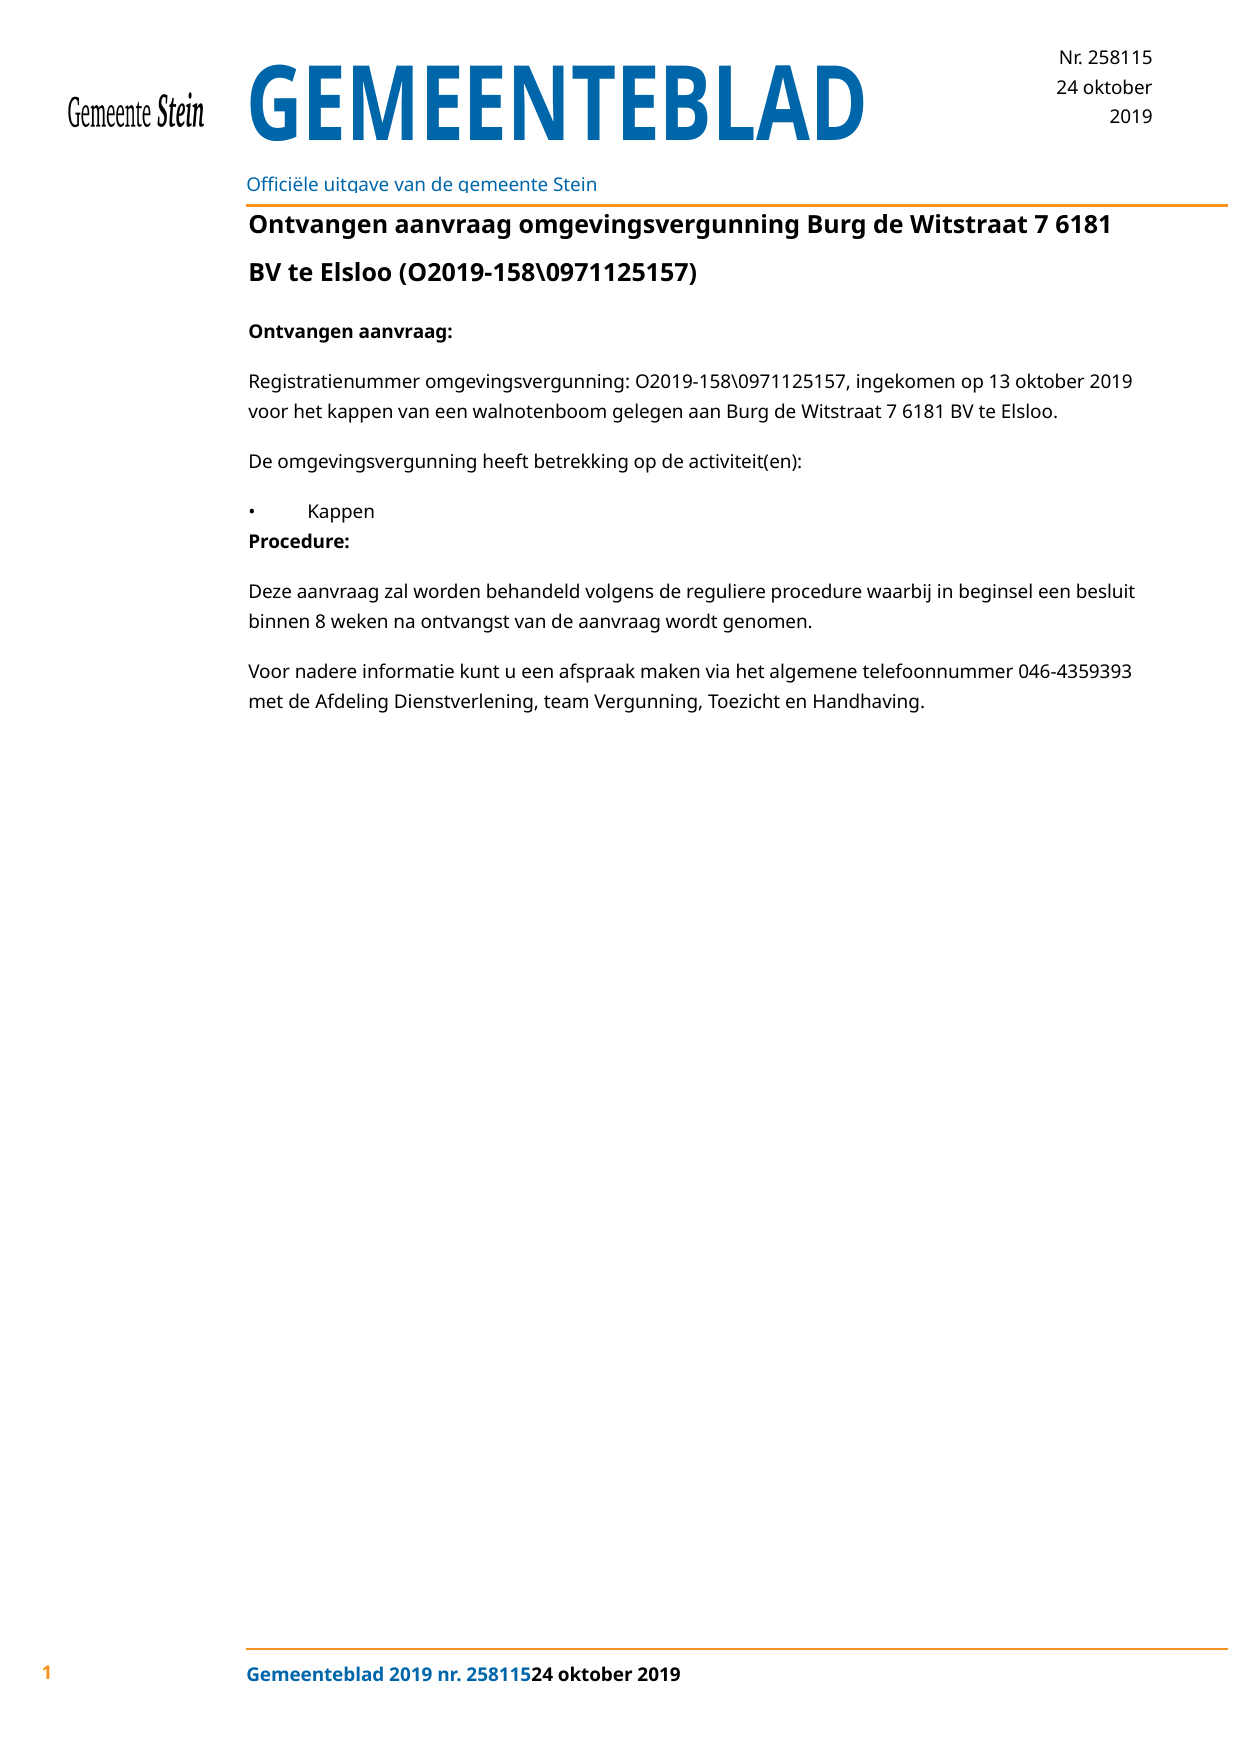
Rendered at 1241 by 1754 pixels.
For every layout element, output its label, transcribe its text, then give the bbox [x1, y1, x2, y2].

text Deze aanvraag zal worden behandeld volgens de reguliere procedure waarbij in beginsel een besluit binnen 8 weken na ontvangst van de aanvraag wordt genomen. [248, 579, 1152, 634]
picture [41, 47, 231, 172]
text Ontvangen aanvraag: [248, 318, 1152, 344]
text De omgevingsvergunning heeft betrekking op de activiteit(en): [248, 448, 1152, 474]
text Procedure: [248, 528, 1152, 554]
text Ontvangen aanvraag omgevingsvergunning Burg de Witstraat 7 6181 BV te Elsloo (O2019-158\0971125157) [248, 207, 1152, 288]
text Registratienummer omgevingsvergunning: O2019-158\0971125157, ingekomen op 13 oktober 2019 voor het kappen van een walnotenboom gelegen aan Burg de Witstraat 7 6181 BV te Elsloo. [248, 368, 1152, 424]
list Kappen [248, 499, 1152, 524]
text Voor nadere informatie kunt u een afspraak maken via het algemene telefoonnummer 046-4359393 met de Afdeling Dienstverlening, team Vergunning, Toezicht en Handhaving. [248, 659, 1152, 714]
